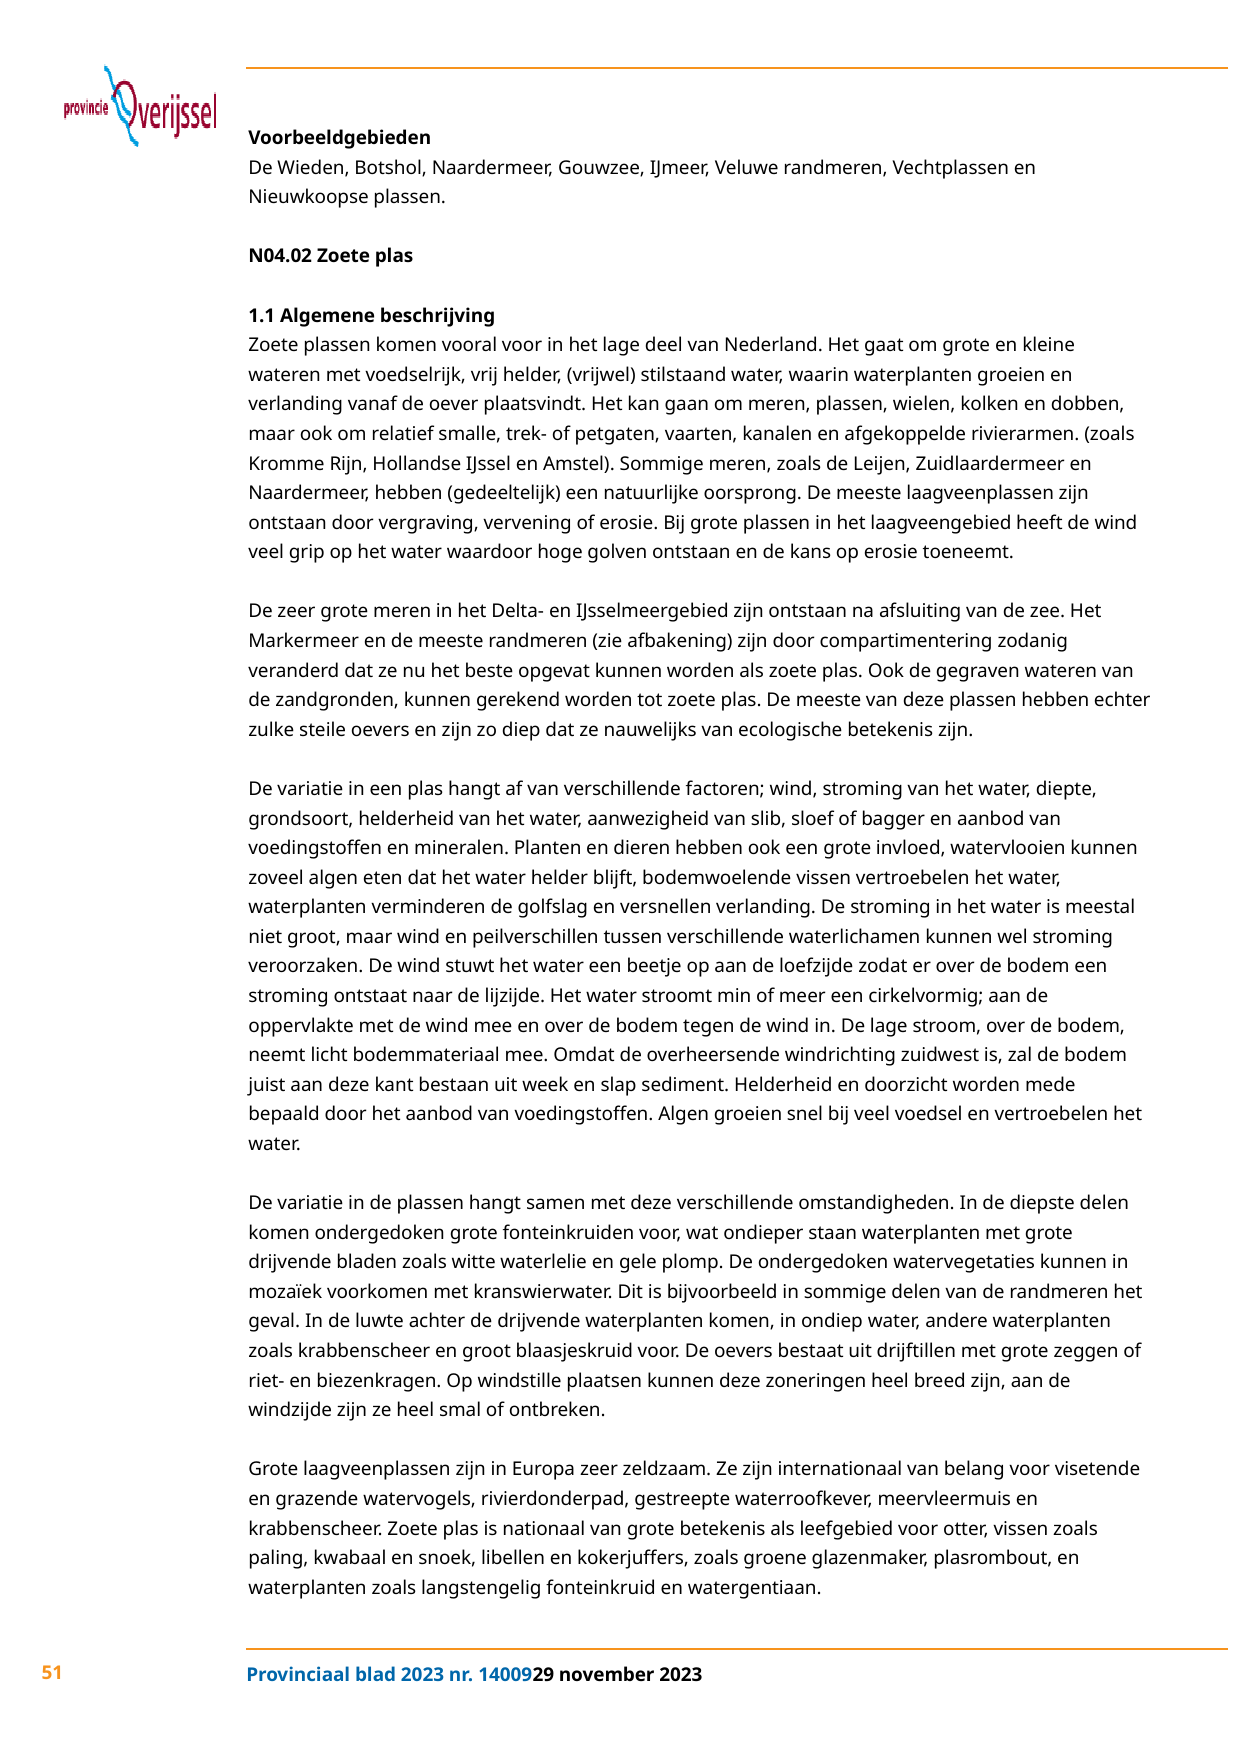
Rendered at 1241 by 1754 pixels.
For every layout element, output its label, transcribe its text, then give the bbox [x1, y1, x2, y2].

text De zeer grote meren in het Delta- en IJsselmeergebied zijn ontstaan na afsluiting van de zee. Het Markermeer en de meeste randmeren (zie afbakening) zijn door compartimentering zodanig veranderd dat ze nu het beste opgevat kunnen worden als zoete plas. Ook de gegraven wateren van de zandgronden, kunnen gerekend worden tot zoete plas. De meeste van deze plassen hebben echter zulke steile oevers en zijn zo diep dat ze nauwelijks van ecologische betekenis zijn. [248, 598, 1152, 742]
picture [41, 47, 231, 172]
text De Wieden, Botshol, Naardermeer, Gouwzee, IJmeer, Veluwe randmeren, Vechtplassen en Nieuwkoopse plassen. [248, 154, 1152, 209]
text De variatie in de plassen hangt samen met deze verschillende omstandigheden. In de diepste delen komen ondergedoken grote fonteinkruiden voor, wat ondieper staan waterplanten met grote drijvende bladen zoals witte waterlelie en gele plomp. De ondergedoken watervegetaties kunnen in mozaïek voorkomen met kranswierwater. Dit is bijvoorbeeld in sommige delen van de randmeren het geval. In de luwte achter de drijvende waterplanten komen, in ondiep water, andere waterplanten zoals krabbenscheer en groot blaasjeskruid voor. De oevers bestaat uit drijftillen met grote zeggen of riet- en biezenkragen. Op windstille plaatsen kunnen deze zoneringen heel breed zijn, aan de windzijde zijn ze heel smal of ontbreken. [248, 1189, 1152, 1422]
text N04.02 Zoete plas [248, 243, 1152, 268]
text De variatie in een plas hangt af van verschillende factoren; wind, stroming van het water, diepte, grondsoort, helderheid van het water, aanwezigheid van slib, sloef of bagger en aanbod van voedingstoffen en mineralen. Planten en dieren hebben ook een grote invloed, watervlooien kunnen zoveel algen eten dat het water helder blijft, bodemwoelende vissen vertroebelen het water, waterplanten verminderen de golfslag en versnellen verlanding. De stroming in het water is meestal niet groot, maar wind en peilverschillen tussen verschillende waterlichamen kunnen wel stroming veroorzaken. De wind stuwt het water een beetje op aan de loefzijde zodat er over de bodem een stroming ontstaat naar de lijzijde. Het water stroomt min of meer een cirkelvormig; aan de oppervlakte met de wind mee en over de bodem tegen de wind in. De lage stroom, over de bodem, neemt licht bodemmateriaal mee. Omdat de overheersende windrichting zuidwest is, zal de bodem juist aan deze kant bestaan uit week en slap sediment. Helderheid en doorzicht worden mede bepaald door het aanbod van voedingstoffen. Algen groeien snel bij veel voedsel en vertroebelen het water. [248, 775, 1152, 1156]
text Zoete plassen komen vooral voor in het lage deel van Nederland. Het gaat om grote en kleine wateren met voedselrijk, vrij helder, (vrijwel) stilstaand water, waarin waterplanten groeien en verlanding vanaf de oever plaatsvindt. Het kan gaan om meren, plassen, wielen, kolken en dobben, maar ook om relatief smalle, trek- of petgaten, vaarten, kanalen en afgekoppelde rivierarmen. (zoals Kromme Rijn, Hollandse IJssel en Amstel). Sommige meren, zoals de Leijen, Zuidlaardermeer en Naardermeer, hebben (gedeeltelijk) een natuurlijke oorsprong. De meeste laagveenplassen zijn ontstaan door vergraving, vervening of erosie. Bij grote plassen in het laagveengebied heeft de wind veel grip op het water waardoor hoge golven ontstaan en de kans op erosie toeneemt. [248, 331, 1152, 564]
text Voorbeeldgebieden [248, 124, 1152, 150]
text Grote laagveenplassen zijn in Europa zeer zeldzaam. Ze zijn internationaal van belang voor visetende en grazende watervogels, rivierdonderpad, gestreepte waterroofkever, meervleermuis en krabbenscheer. Zoete plas is nationaal van grote betekenis als leefgebied voor otter, vissen zoals paling, kwabaal en snoek, libellen en kokerjuffers, zoals groene glazenmaker, plasrombout, en waterplanten zoals langstengelig fonteinkruid en watergentiaan. [248, 1456, 1152, 1600]
text 1.1 Algemene beschrijving [248, 302, 1152, 328]
